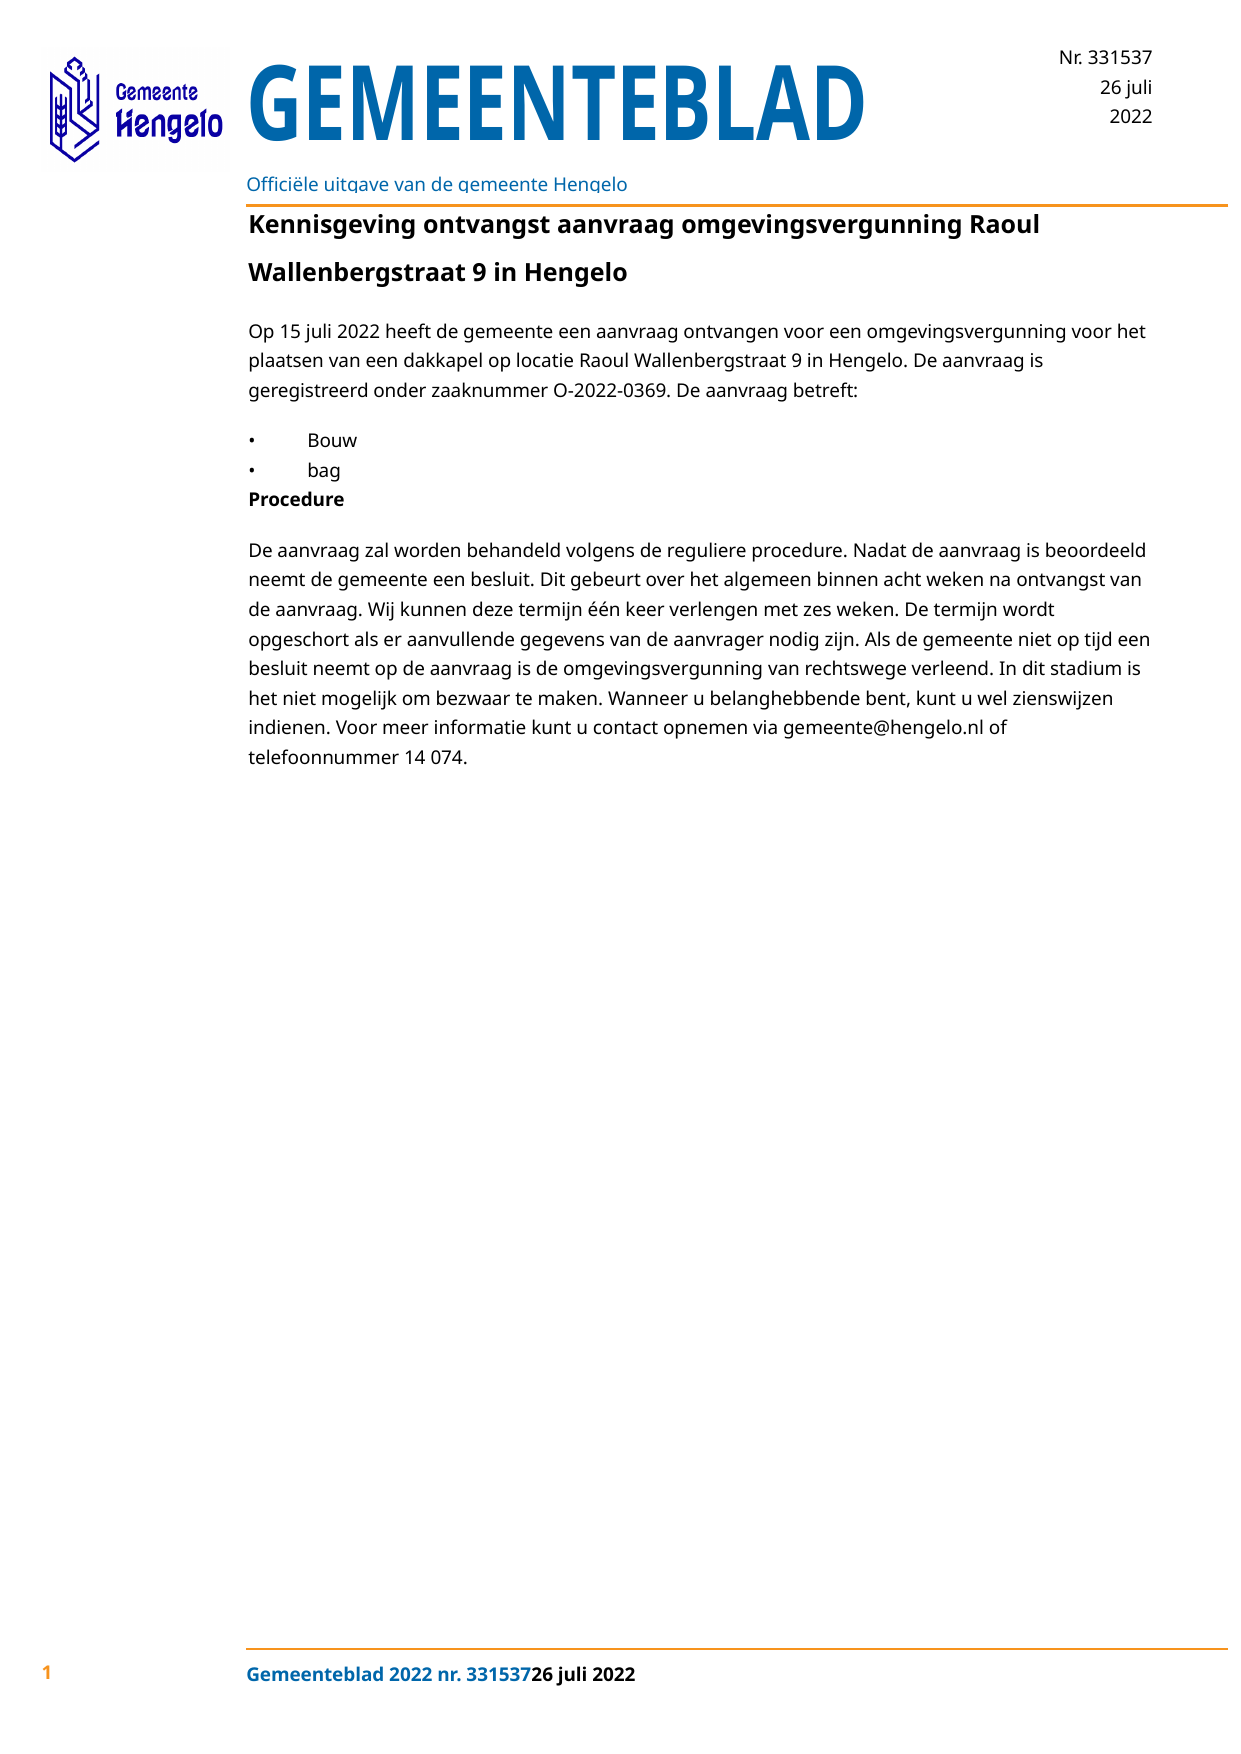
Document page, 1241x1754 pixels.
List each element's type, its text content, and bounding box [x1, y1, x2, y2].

list Bouw [248, 427, 1152, 453]
text Procedure [248, 487, 1152, 512]
text De aanvraag zal worden behandeld volgens de reguliere procedure. Nadat de aanvraag is beoordeeld neemt de gemeente een besluit. Dit gebeurt over het algemeen binnen acht weken na ontvangst van de aanvraag. Wij kunnen deze termijn één keer verlengen met zes weken. De termijn wordt opgeschort als er aanvullende gegevens van de aanvrager nodig zijn. Als de gemeente niet op tijd een besluit neemt op de aanvraag is de omgevingsvergunning van rechtswege verleend. In dit stadium is het niet mogelijk om bezwaar te maken. Wanneer u belanghebbende bent, kunt u wel zienswijzen indienen. Voor meer informatie kunt u contact opnemen via gemeente@hengelo.nl of telefoonnummer 14 074. [248, 537, 1152, 770]
text Kennisgeving ontvangst aanvraag omgevingsvergunning Raoul Wallenbergstraat 9 in Hengelo [248, 207, 1152, 288]
list bag [248, 457, 1152, 483]
picture [41, 47, 231, 172]
text Op 15 juli 2022 heeft de gemeente een aanvraag ontvangen voor een omgevingsvergunning voor het plaatsen van een dakkapel op locatie Raoul Wallenbergstraat 9 in Hengelo. De aanvraag is geregistreerd onder zaaknummer O-2022-0369. De aanvraag betreft: [248, 318, 1152, 403]
